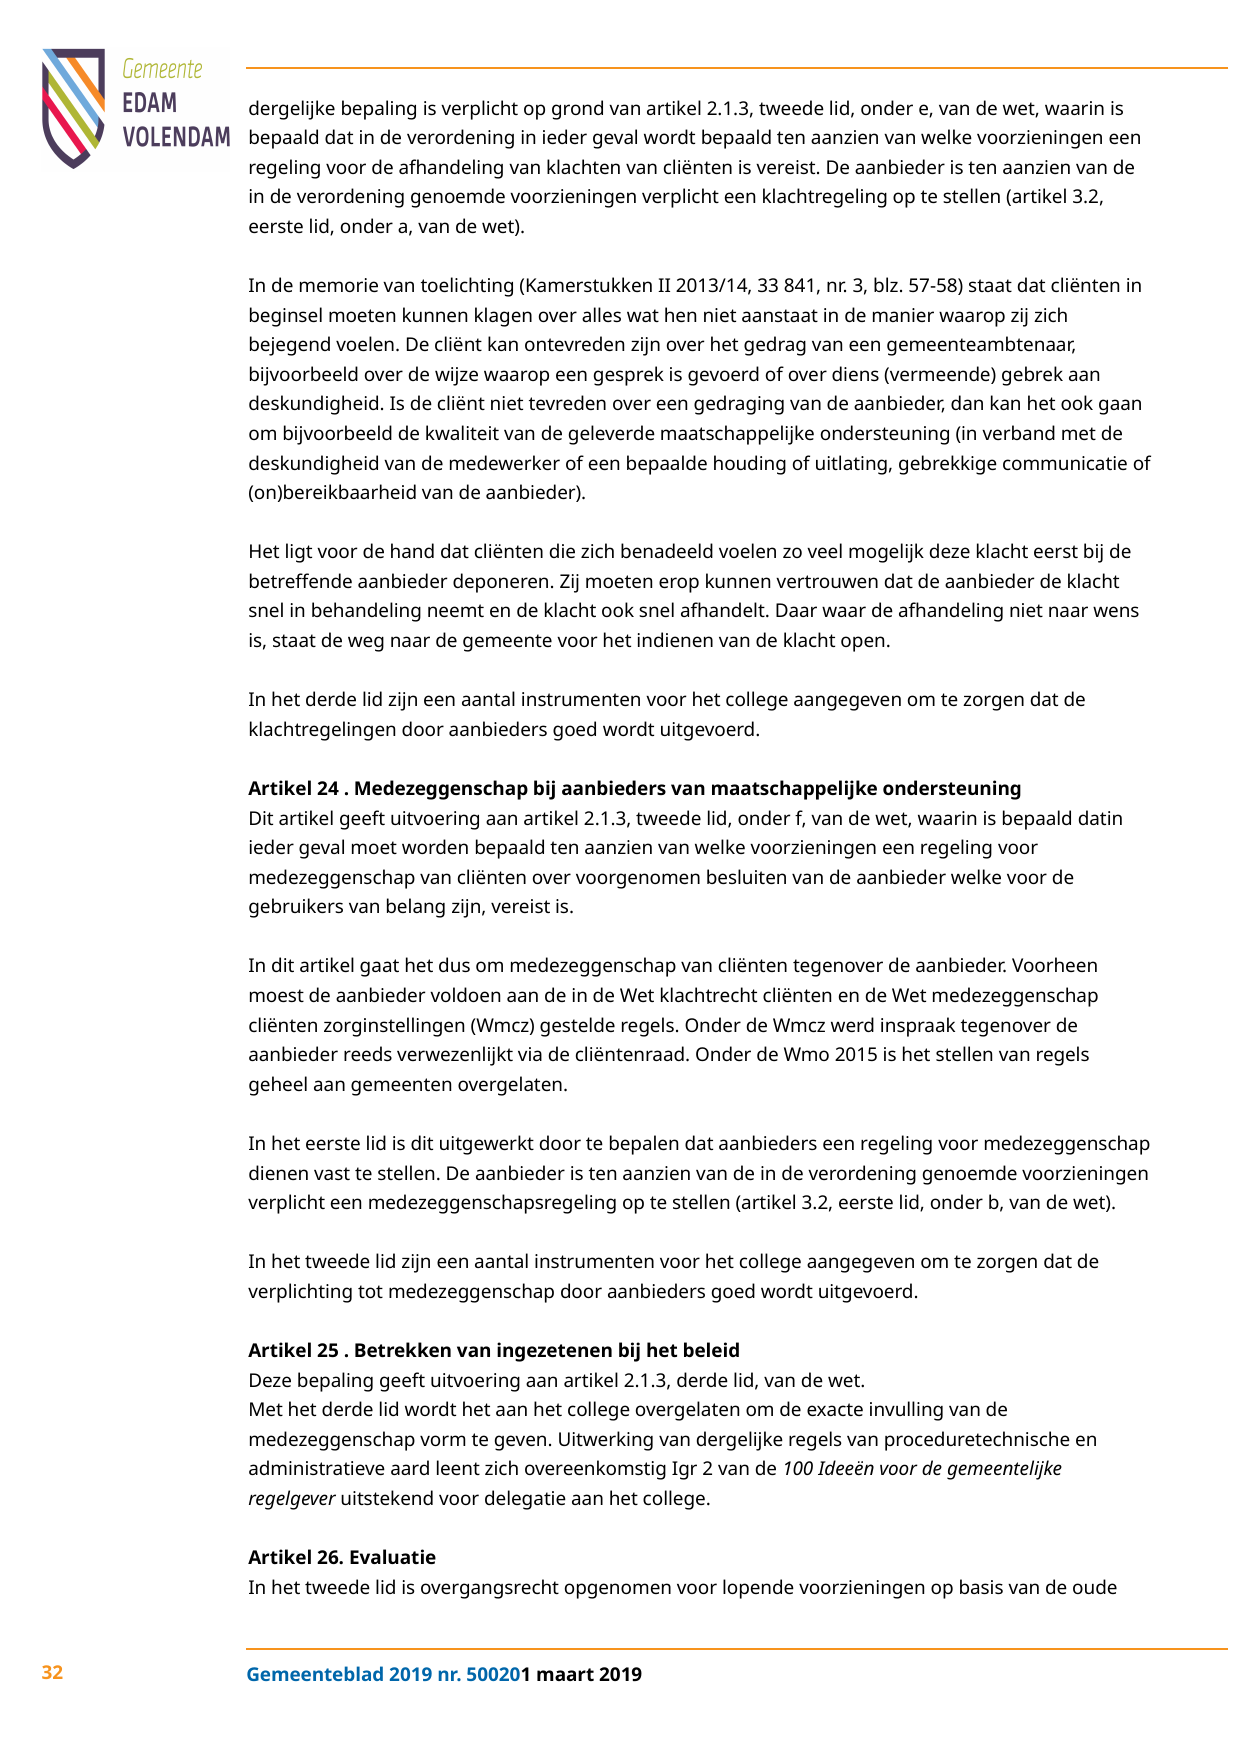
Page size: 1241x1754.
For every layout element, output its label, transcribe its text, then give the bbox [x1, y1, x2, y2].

text In het eerste lid is dit uitgewerkt door te bepalen dat aanbieders een regeling voor medezeggenschap dienen vast te stellen. De aanbieder is ten aanzien van de in de verordening genoemde voorzieningen verplicht een medezeggenschapsregeling op te stellen (artikel 3.2, eerste lid, onder b, van de wet). [248, 1130, 1152, 1215]
text In dit artikel gaat het dus om medezeggenschap van cliënten tegenover de aanbieder. Voorheen moest de aanbieder voldoen aan de in de Wet klachtrecht cliënten en de Wet medezeggenschap cliënten zorginstellingen (Wmcz) gestelde regels. Onder de Wmcz werd inspraak tegenover de aanbieder reeds verwezenlijkt via de cliëntenraad. Onder de Wmo 2015 is het stellen van regels geheel aan gemeenten overgelaten. [248, 953, 1152, 1097]
text Artikel 26. Evaluatie [248, 1544, 1152, 1570]
text Dit artikel geeft uitvoering aan artikel 2.1.3, tweede lid, onder f, van de wet, waarin is bepaald datin ieder geval moet worden bepaald ten aanzien van welke voorzieningen een regeling voor medezeggenschap van cliënten over voorgenomen besluiten van de aanbieder welke voor de gebruikers van belang zijn, vereist is. [248, 805, 1152, 919]
text In het tweede lid zijn een aantal instrumenten voor het college aangegeven om te zorgen dat de verplichting tot medezeggenschap door aanbieders goed wordt uitgevoerd. [248, 1248, 1152, 1304]
text Artikel 25 . Betrekken van ingezetenen bij het beleid [248, 1337, 1152, 1363]
text In de memorie van toelichting (Kamerstukken II 2013/14, 33 841, nr. 3, blz. 57-58) staat dat cliënten in beginsel moeten kunnen klagen over alles wat hen niet aanstaat in de manier waarop zij zich bejegend voelen. De cliënt kan ontevreden zijn over het gedrag van een gemeenteambtenaar, bijvoorbeeld over de wijze waarop een gesprek is gevoerd of over diens (vermeende) gebrek aan deskundigheid. Is de cliënt niet tevreden over een gedraging van de aanbieder, dan kan het ook gaan om bijvoorbeeld de kwaliteit van de geleverde maatschappelijke ondersteuning (in verband met de deskundigheid van de medewerker of een bepaalde houding of uitlating, gebrekkige communicatie of (on)bereikbaarheid van de aanbieder). [248, 272, 1152, 505]
text Het ligt voor de hand dat cliënten die zich benadeeld voelen zo veel mogelijk deze klacht eerst bij de betreffende aanbieder deponeren. Zij moeten erop kunnen vertrouwen dat de aanbieder de klacht snel in behandeling neemt en de klacht ook snel afhandelt. Daar waar de afhandeling niet naar wens is, staat de weg naar de gemeente voor het indienen van de klacht open. [248, 538, 1152, 653]
text Met het derde lid wordt het aan het college overgelaten om de exacte invulling van de medezeggenschap vorm te geven. Uitwerking van dergelijke regels van proceduretechnische en administratieve aard leent zich overeenkomstig Igr 2 van de 100 Ideeën voor de gemeentelijke regelgever uitstekend voor delegatie aan het college. [248, 1396, 1152, 1511]
text Artikel 24 . Medezeggenschap bij aanbieders van maatschappelijke ondersteuning [248, 775, 1152, 801]
text dergelijke bepaling is verplicht op grond van artikel 2.1.3, tweede lid, onder e, van de wet, waarin is bepaald dat in de verordening in ieder geval wordt bepaald ten aanzien van welke voorzieningen een regeling voor de afhandeling van klachten van cliënten is vereist. De aanbieder is ten aanzien van de in de verordening genoemde voorzieningen verplicht een klachtregeling op te stellen (artikel 3.2, eerste lid, onder a, van de wet). [248, 95, 1152, 239]
text In het derde lid zijn een aantal instrumenten voor het college aangegeven om te zorgen dat de klachtregelingen door aanbieders goed wordt uitgevoerd. [248, 686, 1152, 742]
text In het tweede lid is overgangsrecht opgenomen voor lopende voorzieningen op basis van de oude [248, 1574, 1152, 1600]
picture [41, 47, 231, 172]
text Deze bepaling geeft uitvoering aan artikel 2.1.3, derde lid, van de wet. [248, 1367, 1152, 1393]
